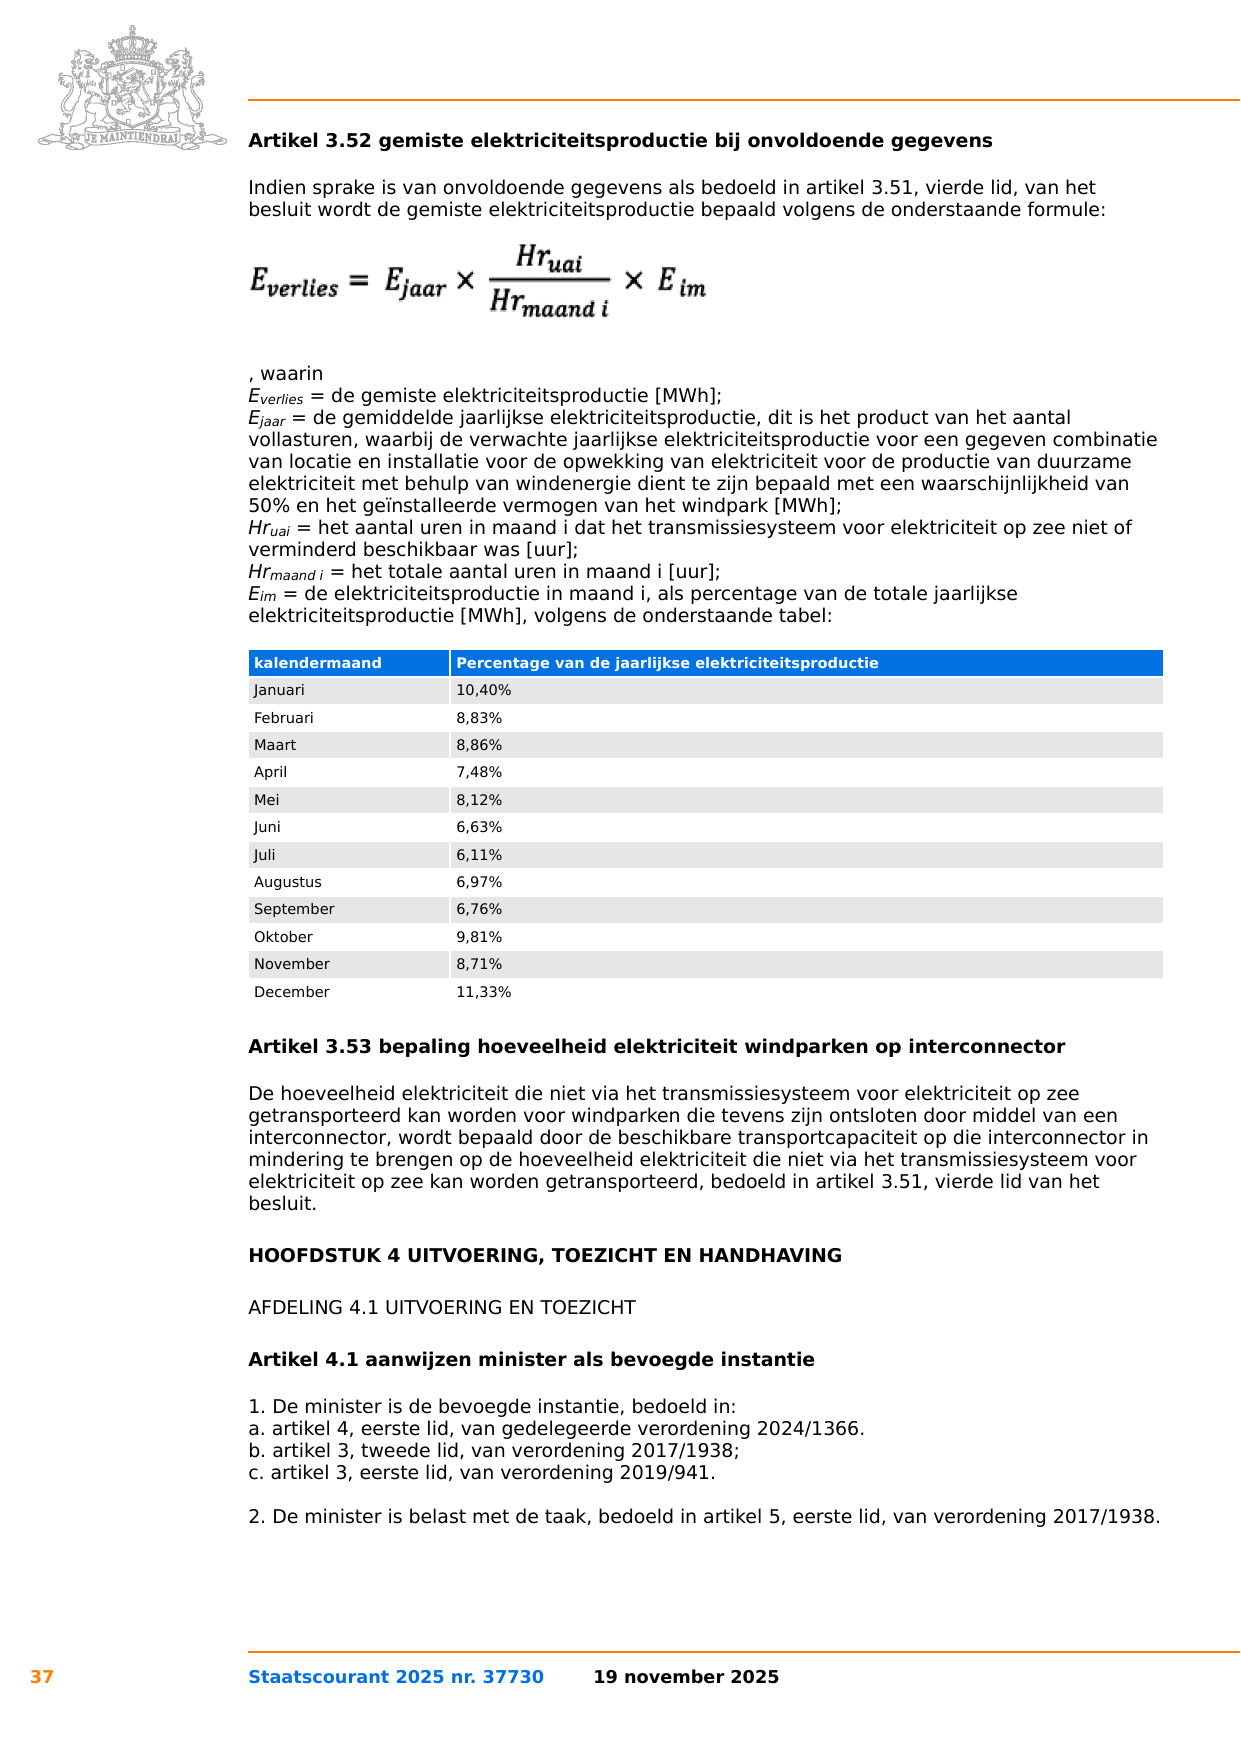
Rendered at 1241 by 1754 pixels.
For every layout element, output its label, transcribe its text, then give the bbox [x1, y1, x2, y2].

subtitle Artikel 4.1 aanwijzen minister als bevoegde instantie [248, 1349, 1163, 1371]
table_cell Oktober [249, 924, 449, 950]
text Indien sprake is van onvoldoende gegevens als bedoeld in artikel 3.51, vierde lid, van het besluit wordt de gemiste elektriciteitsproductie bepaald volgens de onderstaande formule: [248, 177, 1163, 221]
table_cell 6,63% [451, 814, 1163, 841]
table_cell 6,11% [451, 842, 1163, 868]
text c. artikel 3, eerste lid, van verordening 2019/941. [248, 1462, 1163, 1484]
table_cell Juni [249, 814, 449, 841]
table_cell Augustus [249, 869, 449, 896]
table_cell Januari [249, 678, 449, 704]
subtitle AFDELING 4.1 UITVOERING EN TOEZICHT [248, 1297, 1163, 1319]
text Ejaar = de gemiddelde jaarlijkse elektriciteitsproductie, dit is het product van het aantal vollasturen, waarbij de verwachte jaarlijkse elektriciteitsproductie voor een gegeven combinatie van locatie en installatie voor de opwekking van elektriciteit voor de productie van duurzame elektriciteit met behulp van windenergie dient te zijn bepaald met een waarschijnlijkheid van 50% en het geïnstalleerde vermogen van het windpark [MWh]; [248, 407, 1163, 517]
text 2. De minister is belast met de taak, bedoeld in artikel 5, eerste lid, van verordening 2017/1938. [248, 1506, 1163, 1528]
subtitle Artikel 3.52 gemiste elektriciteitsproductie bij onvoldoende gegevens [248, 130, 1163, 152]
table_cell 10,40% [451, 678, 1163, 704]
text Everlies = de gemiste elektriciteitsproductie [MWh]; [248, 385, 1163, 407]
text Eim = de elektriciteitsproductie in maand i, als percentage van de totale jaarlijkse elektriciteitsproductie [MWh], volgens de onderstaande tabel: [248, 583, 1163, 627]
table_cell September [249, 897, 449, 923]
table_cell 9,81% [451, 924, 1163, 950]
table_cell April [249, 760, 449, 786]
text Hrmaand i = het totale aantal uren in maand i [uur]; [248, 561, 1163, 583]
text a. artikel 4, eerste lid, van gedelegeerde verordening 2024/1366. [248, 1418, 1163, 1440]
text b. artikel 3, tweede lid, van verordening 2017/1938; [248, 1440, 1163, 1462]
table_cell November [249, 951, 449, 978]
text De hoeveelheid elektriciteit die niet via het transmissiesysteem voor elektriciteit op zee getransporteerd kan worden voor windparken die tevens zijn ontsloten door middel van een interconnector, wordt bepaald door de beschikbare transportcapaciteit op die interconnector in mindering te brengen op de hoeveelheid elektriciteit die niet via het transmissiesysteem voor elektriciteit op zee kan worden getransporteerd, bedoeld in artikel 3.51, vierde lid van het besluit. [248, 1083, 1163, 1215]
table_cell Juli [249, 842, 449, 868]
table_header kalendermaand [249, 650, 449, 676]
table_cell Mei [249, 787, 449, 813]
text , waarin [248, 363, 1163, 385]
table_cell 7,48% [451, 760, 1163, 786]
table_header Percentage van de jaarlijkse elektriciteitsproductie [451, 650, 1163, 676]
text 1. De minister is de bevoegde instantie, bedoeld in: [248, 1396, 1163, 1418]
picture [248, 242, 709, 320]
table_cell 8,83% [451, 705, 1163, 731]
table_cell 6,97% [451, 869, 1163, 896]
picture [38, 25, 227, 150]
table_cell 8,71% [451, 951, 1163, 978]
table_cell 8,86% [451, 732, 1163, 758]
table_cell 6,76% [451, 897, 1163, 923]
subtitle HOOFDSTUK 4 UITVOERING, TOEZICHT EN HANDHAVING [248, 1245, 1163, 1267]
table_cell 8,12% [451, 787, 1163, 813]
table_cell Februari [249, 705, 449, 731]
text Hruai = het aantal uren in maand i dat het transmissiesysteem voor elektriciteit op zee niet of verminderd beschikbaar was [uur]; [248, 517, 1163, 561]
table_cell Maart [249, 732, 449, 758]
table_cell 11,33% [451, 979, 1163, 1005]
table_cell December [249, 979, 449, 1005]
subtitle Artikel 3.53 bepaling hoeveelheid elektriciteit windparken op interconnector [248, 1036, 1163, 1058]
